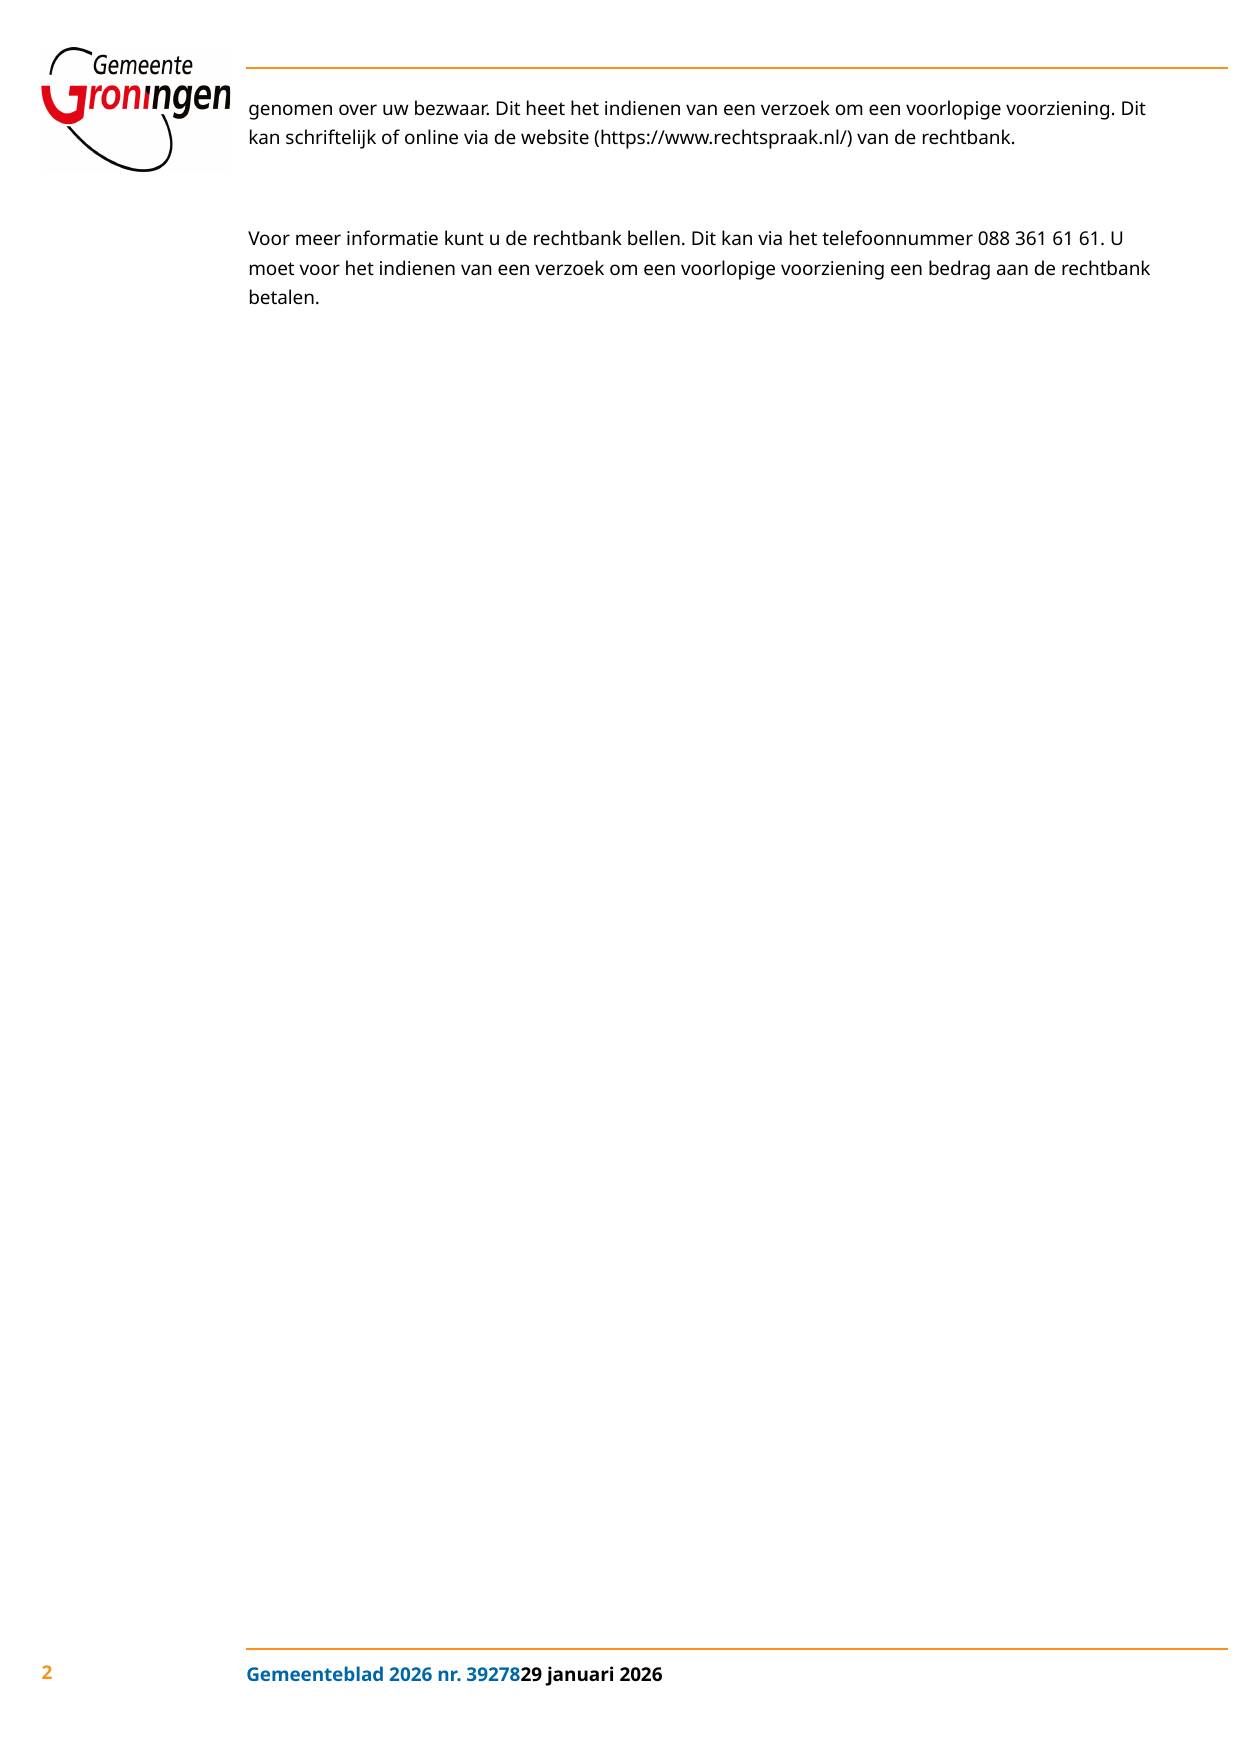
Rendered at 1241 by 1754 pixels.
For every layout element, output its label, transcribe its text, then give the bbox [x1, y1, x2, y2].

text Voor meer informatie kunt u de rechtbank bellen. Dit kan via het telefoonnummer 088 361 61 61. U moet voor het indienen van een verzoek om een voorlopige voorziening een bedrag aan de rechtbank betalen. [248, 225, 1152, 310]
text genomen over uw bezwaar. Dit heet het indienen van een verzoek om een voorlopige voorziening. Dit kan schriftelijk of online via de website (https://www.rechtspraak.nl/) van de rechtbank. [248, 95, 1152, 150]
picture [41, 47, 231, 172]
